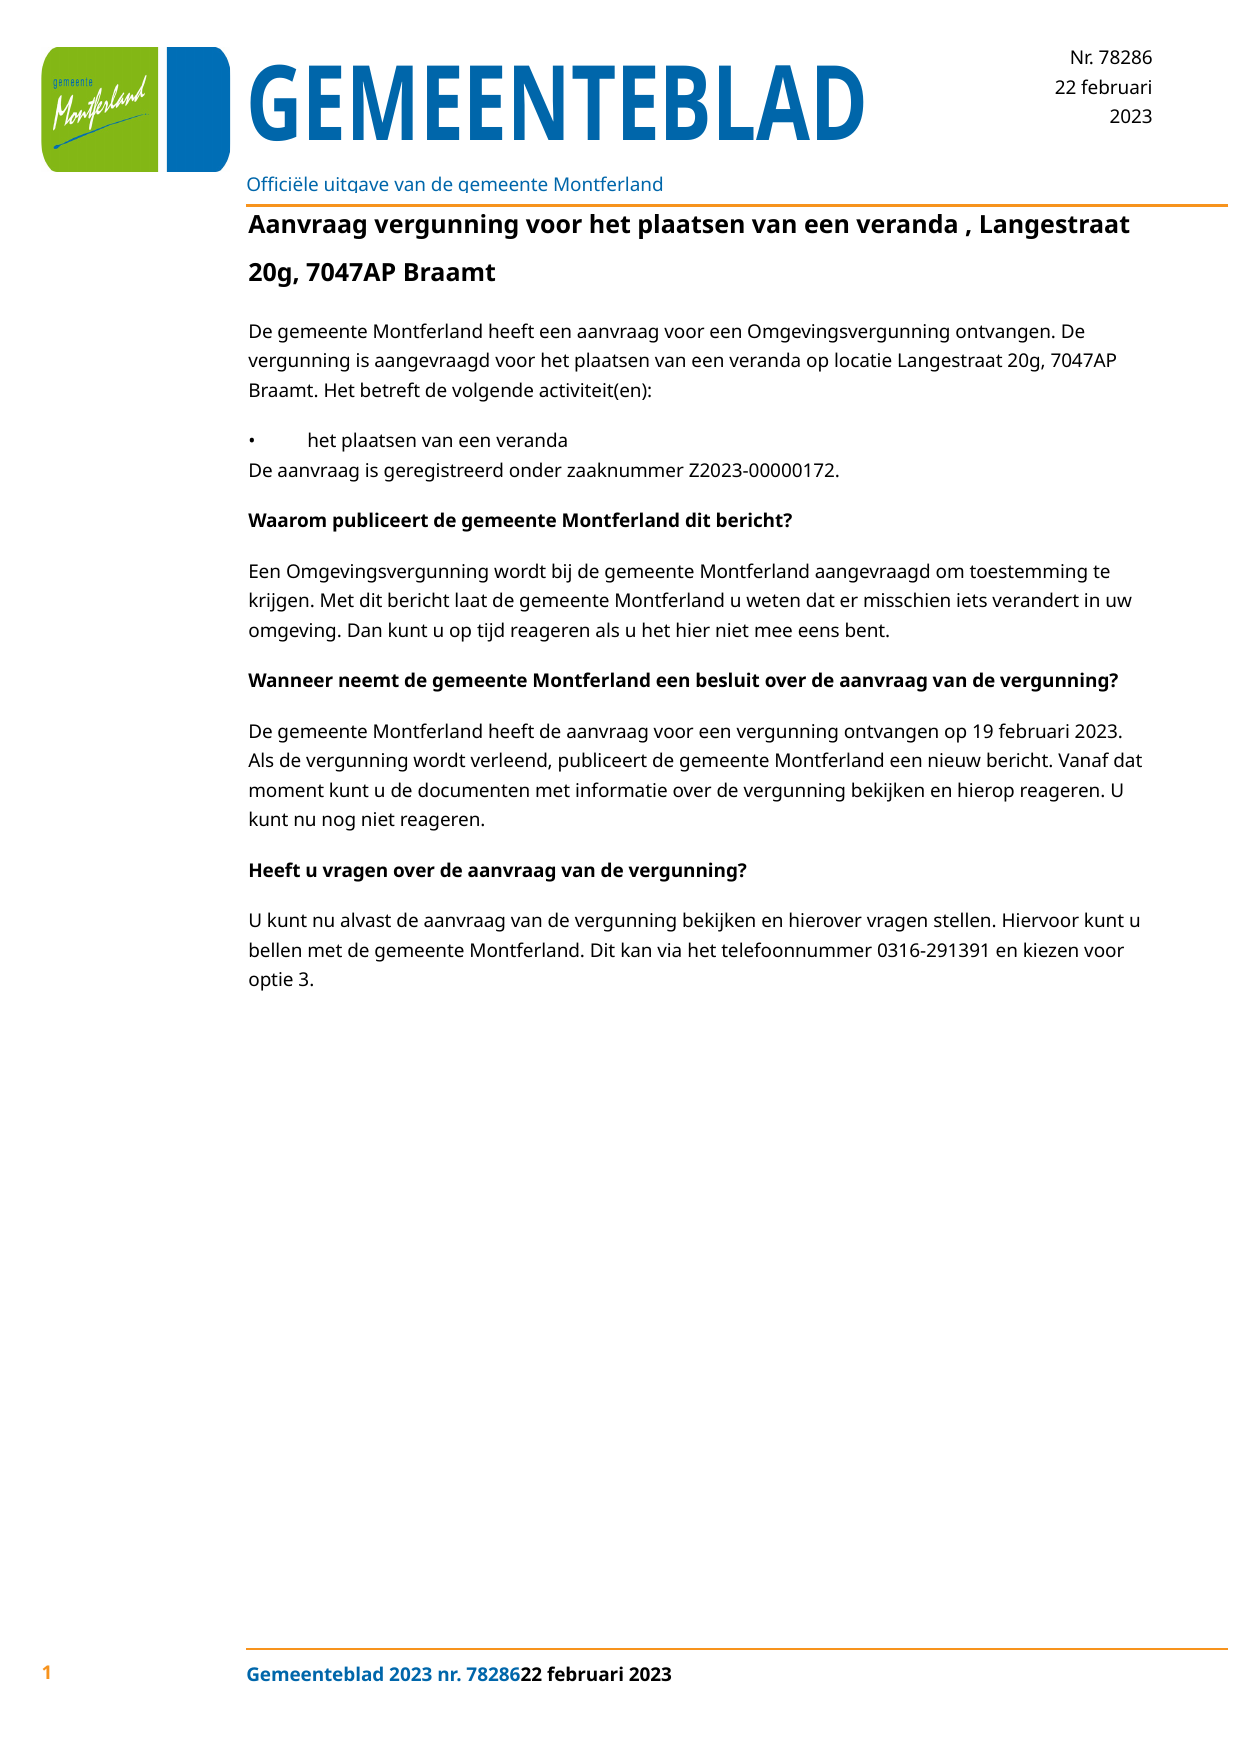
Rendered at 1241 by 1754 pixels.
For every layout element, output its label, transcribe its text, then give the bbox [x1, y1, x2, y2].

text De aanvraag is geregistreerd onder zaaknummer Z2023-00000172. [248, 457, 1152, 483]
text U kunt nu alvast de aanvraag van de vergunning bekijken en hierover vragen stellen. Hiervoor kunt u bellen met de gemeente Montferland. Dit kan via het telefoonnummer 0316-291391 en kiezen voor optie 3. [248, 907, 1152, 992]
text De gemeente Montferland heeft de aanvraag voor een vergunning ontvangen op 19 februari 2023. Als de vergunning wordt verleend, publiceert de gemeente Montferland een nieuw bericht. Vanaf dat moment kunt u de documenten met informatie over de vergunning bekijken en hierop reageren. U kunt nu nog niet reageren. [248, 718, 1152, 832]
text Wanneer neemt de gemeente Montferland een besluit over de aanvraag van de vergunning? [248, 667, 1152, 693]
text Heeft u vragen over de aanvraag van de vergunning? [248, 857, 1152, 883]
text De gemeente Montferland heeft een aanvraag voor een Omgevingsvergunning ontvangen. De vergunning is aangevraagd voor het plaatsen van een veranda op locatie Langestraat 20g, 7047AP Braamt. Het betreft de volgende activiteit(en): [248, 318, 1152, 403]
text Waarom publiceert de gemeente Montferland dit bericht? [248, 507, 1152, 533]
text Aanvraag vergunning voor het plaatsen van een veranda , Langestraat 20g, 7047AP Braamt [248, 207, 1152, 288]
picture [41, 47, 231, 172]
list het plaatsen van een veranda [248, 427, 1152, 453]
text Een Omgevingsvergunning wordt bij de gemeente Montferland aangevraagd om toestemming te krijgen. Met dit bericht laat de gemeente Montferland u weten dat er misschien iets verandert in uw omgeving. Dan kunt u op tijd reageren als u het hier niet mee eens bent. [248, 558, 1152, 643]
